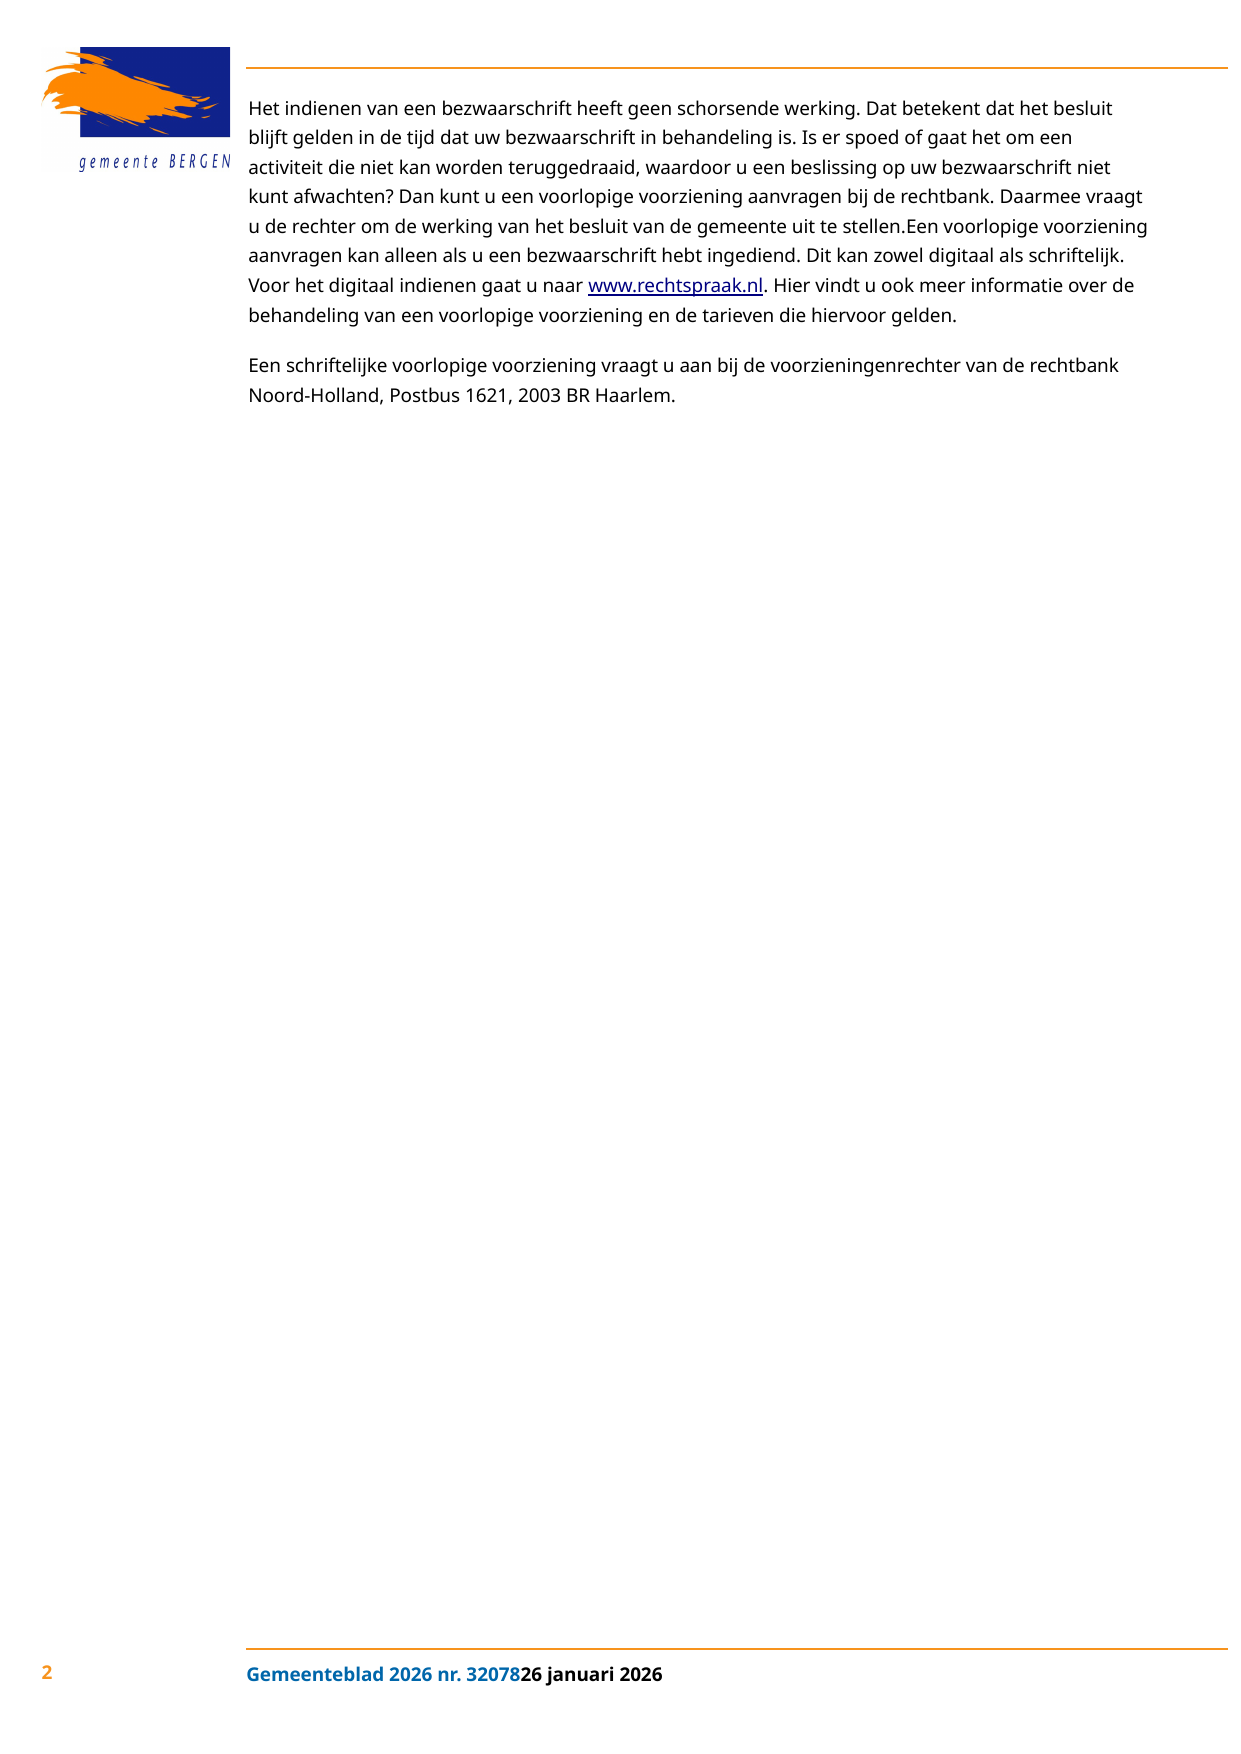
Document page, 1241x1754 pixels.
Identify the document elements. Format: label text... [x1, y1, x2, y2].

text Het indienen van een bezwaarschrift heeft geen schorsende werking. Dat betekent dat het besluit blijft gelden in de tijd dat uw bezwaarschrift in behandeling is. Is er spoed of gaat het om een activiteit die niet kan worden teruggedraaid, waardoor u een beslissing op uw bezwaarschrift niet kunt afwachten? Dan kunt u een voorlopige voorziening aanvragen bij de rechtbank. Daarmee vraagt u de rechter om de werking van het besluit van de gemeente uit te stellen.Een voorlopige voorziening aanvragen kan alleen als u een bezwaarschrift hebt ingediend. Dit kan zowel digitaal als schriftelijk. Voor het digitaal indienen gaat u naar www.rechtspraak.nl. Hier vindt u ook meer informatie over de behandeling van een voorlopige voorziening en de tarieven die hiervoor gelden. [248, 95, 1152, 328]
text Een schriftelijke voorlopige voorziening vraagt u aan bij de voorzieningenrechter van de rechtbank Noord-Holland, Postbus 1621, 2003 BR Haarlem. [248, 352, 1152, 408]
picture [41, 47, 231, 172]
